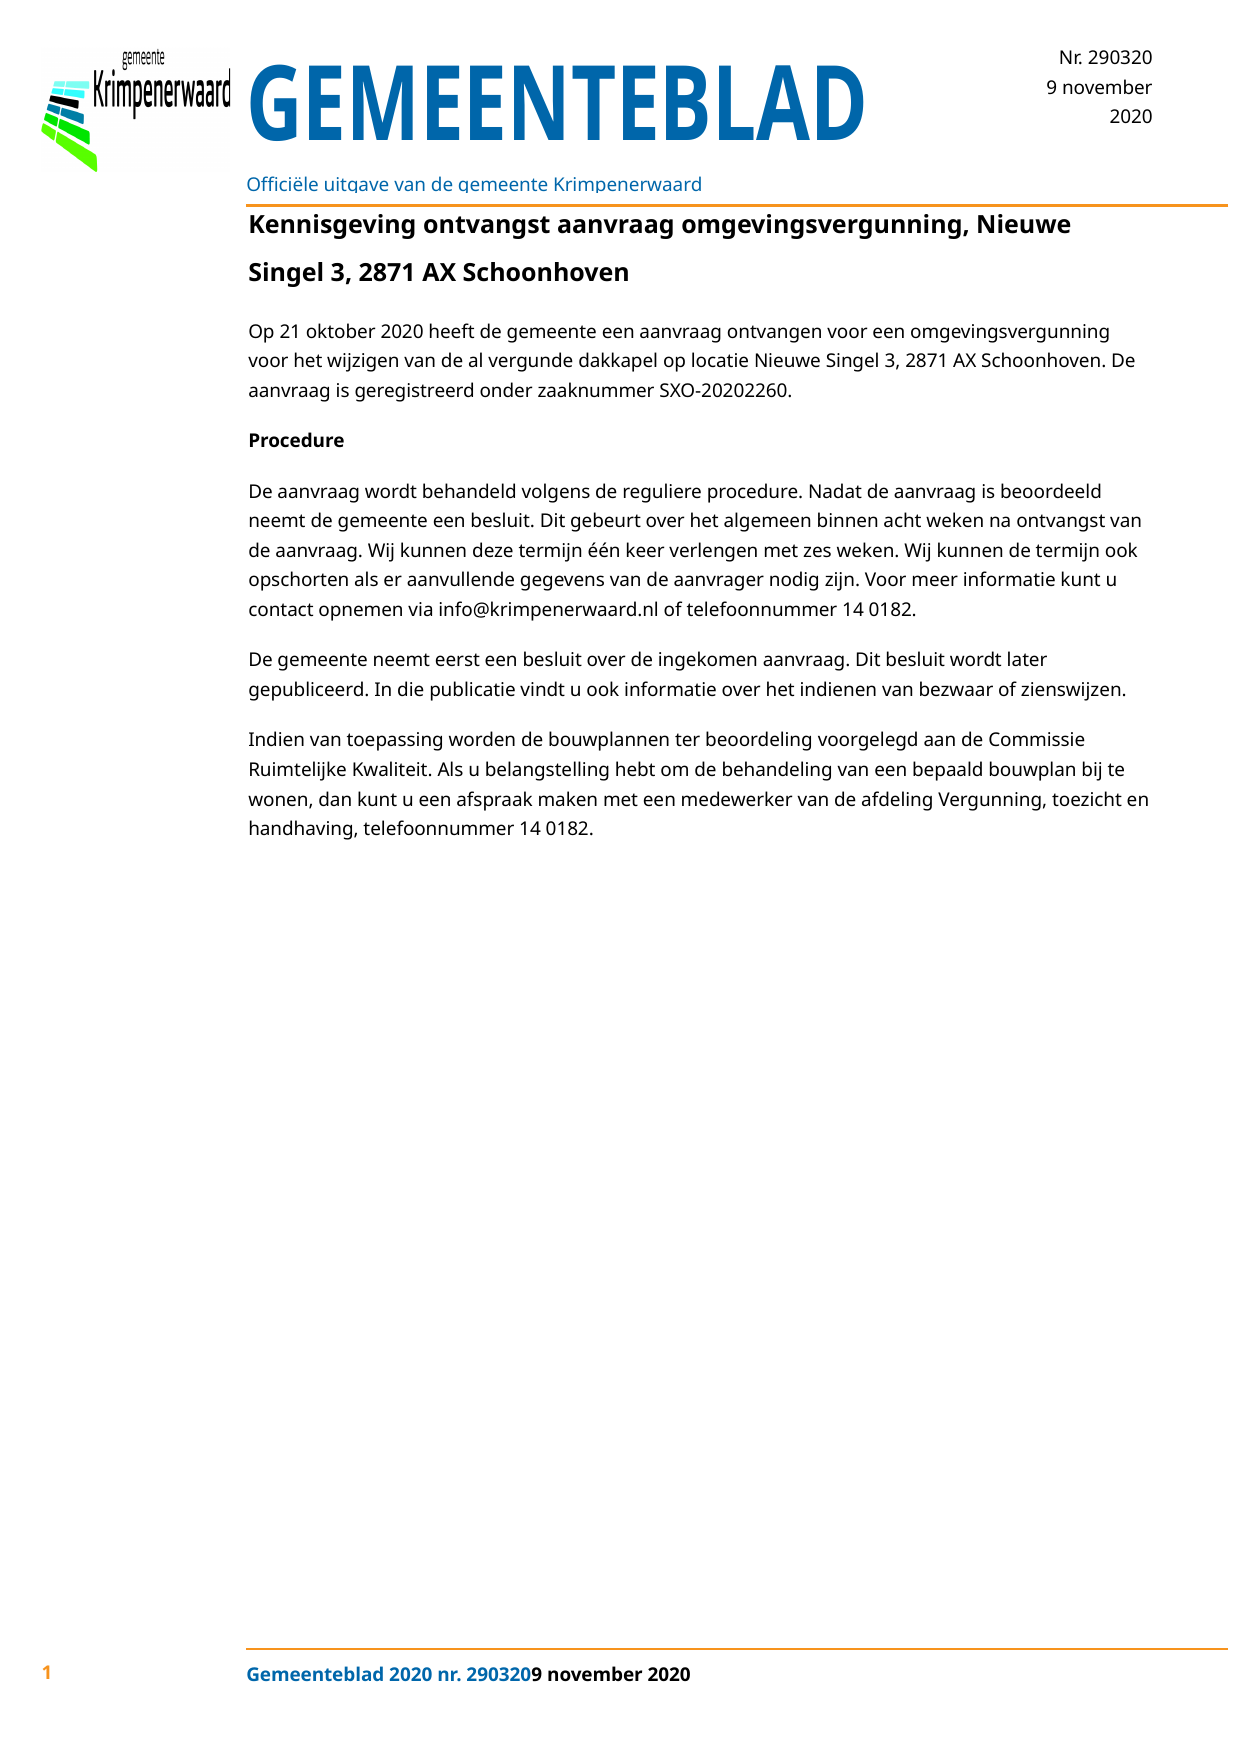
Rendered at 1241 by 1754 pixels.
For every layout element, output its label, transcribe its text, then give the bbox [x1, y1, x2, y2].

picture [41, 47, 231, 172]
text De gemeente neemt eerst een besluit over de ingekomen aanvraag. Dit besluit wordt later gepubliceerd. In die publicatie vindt u ook informatie over het indienen van bezwaar of zienswijzen. [248, 647, 1152, 702]
text Indien van toepassing worden de bouwplannen ter beoordeling voorgelegd aan de Commissie Ruimtelijke Kwaliteit. Als u belangstelling hebt om de behandeling van een bepaald bouwplan bij te wonen, dan kunt u een afspraak maken met een medewerker van de afdeling Vergunning, toezicht en handhaving, telefoonnummer 14 0182. [248, 727, 1152, 841]
text De aanvraag wordt behandeld volgens de reguliere procedure. Nadat de aanvraag is beoordeeld neemt de gemeente een besluit. Dit gebeurt over het algemeen binnen acht weken na ontvangst van de aanvraag. Wij kunnen deze termijn één keer verlengen met zes weken. Wij kunnen de termijn ook opschorten als er aanvullende gegevens van de aanvrager nodig zijn. Voor meer informatie kunt u contact opnemen via info@krimpenerwaard.nl of telefoonnummer 14 0182. [248, 478, 1152, 622]
text Procedure [248, 427, 1152, 453]
text Op 21 oktober 2020 heeft de gemeente een aanvraag ontvangen voor een omgevingsvergunning voor het wijzigen van de al vergunde dakkapel op locatie Nieuwe Singel 3, 2871 AX Schoonhoven. De aanvraag is geregistreerd onder zaaknummer SXO-20202260. [248, 318, 1152, 403]
text Kennisgeving ontvangst aanvraag omgevingsvergunning, Nieuwe Singel 3, 2871 AX Schoonhoven [248, 207, 1152, 288]
